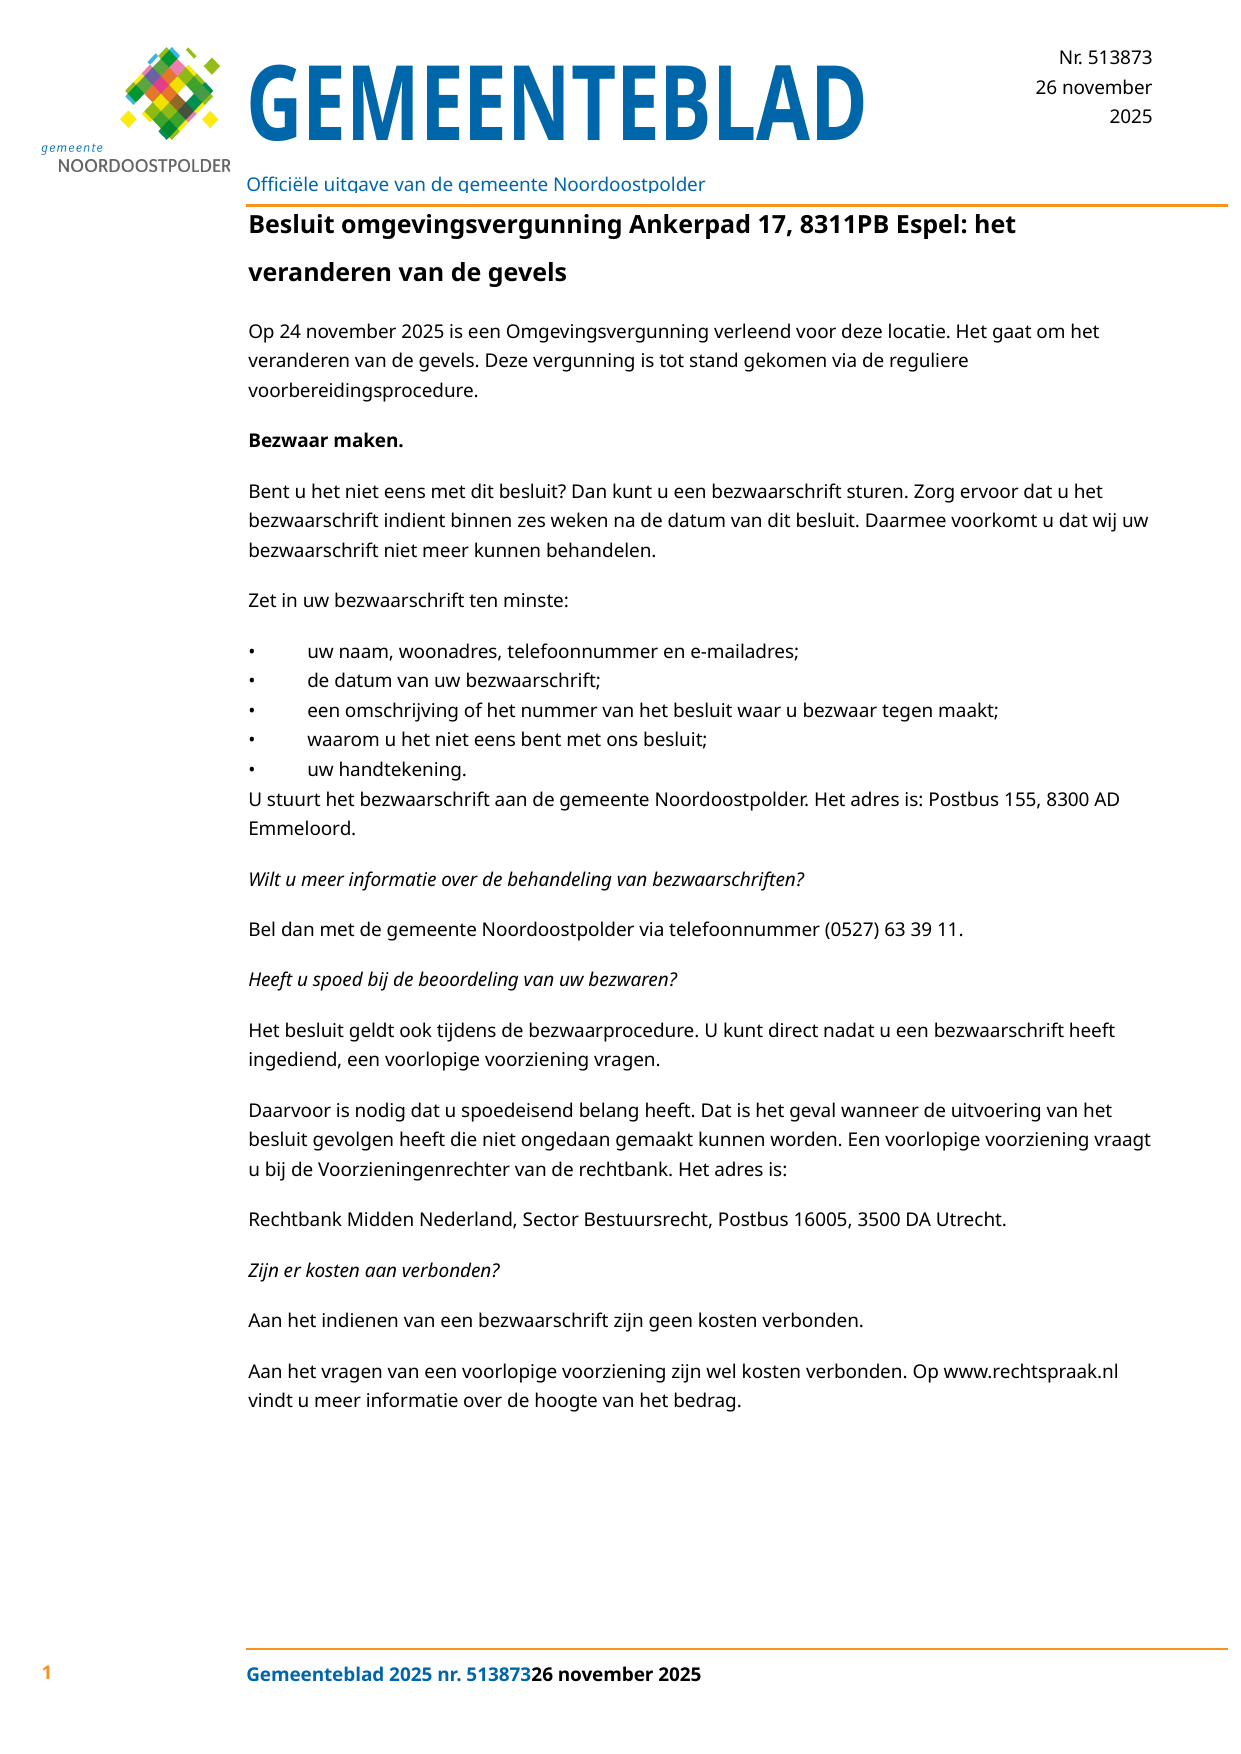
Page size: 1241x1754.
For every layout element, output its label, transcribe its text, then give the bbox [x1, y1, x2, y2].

text Op 24 november 2025 is een Omgevingsvergunning verleend voor deze locatie. Het gaat om het veranderen van de gevels. Deze vergunning is tot stand gekomen via de reguliere voorbereidingsprocedure. [248, 318, 1152, 403]
text Het besluit geldt ook tijdens de bezwaarprocedure. U kunt direct nadat u een bezwaarschrift heeft ingediend, een voorlopige voorziening vragen. [248, 1017, 1152, 1072]
text U stuurt het bezwaarschrift aan de gemeente Noordoostpolder. Het adres is: Postbus 155, 8300 AD Emmeloord. [248, 786, 1152, 841]
text Bel dan met de gemeente Noordoostpolder via telefoonnummer (0527) 63 39 11. [248, 916, 1152, 942]
list een omschrijving of het nummer van het besluit waar u bezwaar tegen maakt; [248, 697, 1152, 723]
text Zet in uw bezwaarschrift ten minste: [248, 587, 1152, 613]
list de datum van uw bezwaarschrift; [248, 667, 1152, 693]
list uw handtekening. [248, 756, 1152, 782]
text Zijn er kosten aan verbonden? [248, 1257, 1152, 1283]
text Bezwaar maken. [248, 427, 1152, 453]
text Rechtbank Midden Nederland, Sector Bestuursrecht, Postbus 16005, 3500 DA Utrecht. [248, 1207, 1152, 1232]
text Wilt u meer informatie over de behandeling van bezwaarschriften? [248, 866, 1152, 892]
picture [41, 47, 231, 172]
text Aan het vragen van een voorlopige voorziening zijn wel kosten verbonden. Op www.rechtspraak.nl vindt u meer informatie over de hoogte van het bedrag. [248, 1358, 1152, 1413]
text Aan het indienen van een bezwaarschrift zijn geen kosten verbonden. [248, 1307, 1152, 1333]
list waarom u het niet eens bent met ons besluit; [248, 727, 1152, 752]
text Daarvoor is nodig dat u spoedeisend belang heeft. Dat is het geval wanneer de uitvoering van het besluit gevolgen heeft die niet ongedaan gemaakt kunnen worden. Een voorlopige voorziening vraagt u bij de Voorzieningenrechter van de rechtbank. Het adres is: [248, 1097, 1152, 1182]
text Bent u het niet eens met dit besluit? Dan kunt u een bezwaarschrift sturen. Zorg ervoor dat u het bezwaarschrift indient binnen zes weken na de datum van dit besluit. Daarmee voorkomt u dat wij uw bezwaarschrift niet meer kunnen behandelen. [248, 478, 1152, 563]
text Besluit omgevingsvergunning Ankerpad 17, 8311PB Espel: het veranderen van de gevels [248, 207, 1152, 288]
text Heeft u spoed bij de beoordeling van uw bezwaren? [248, 967, 1152, 992]
list uw naam, woonadres, telefoonnummer en e-mailadres; [248, 638, 1152, 664]
